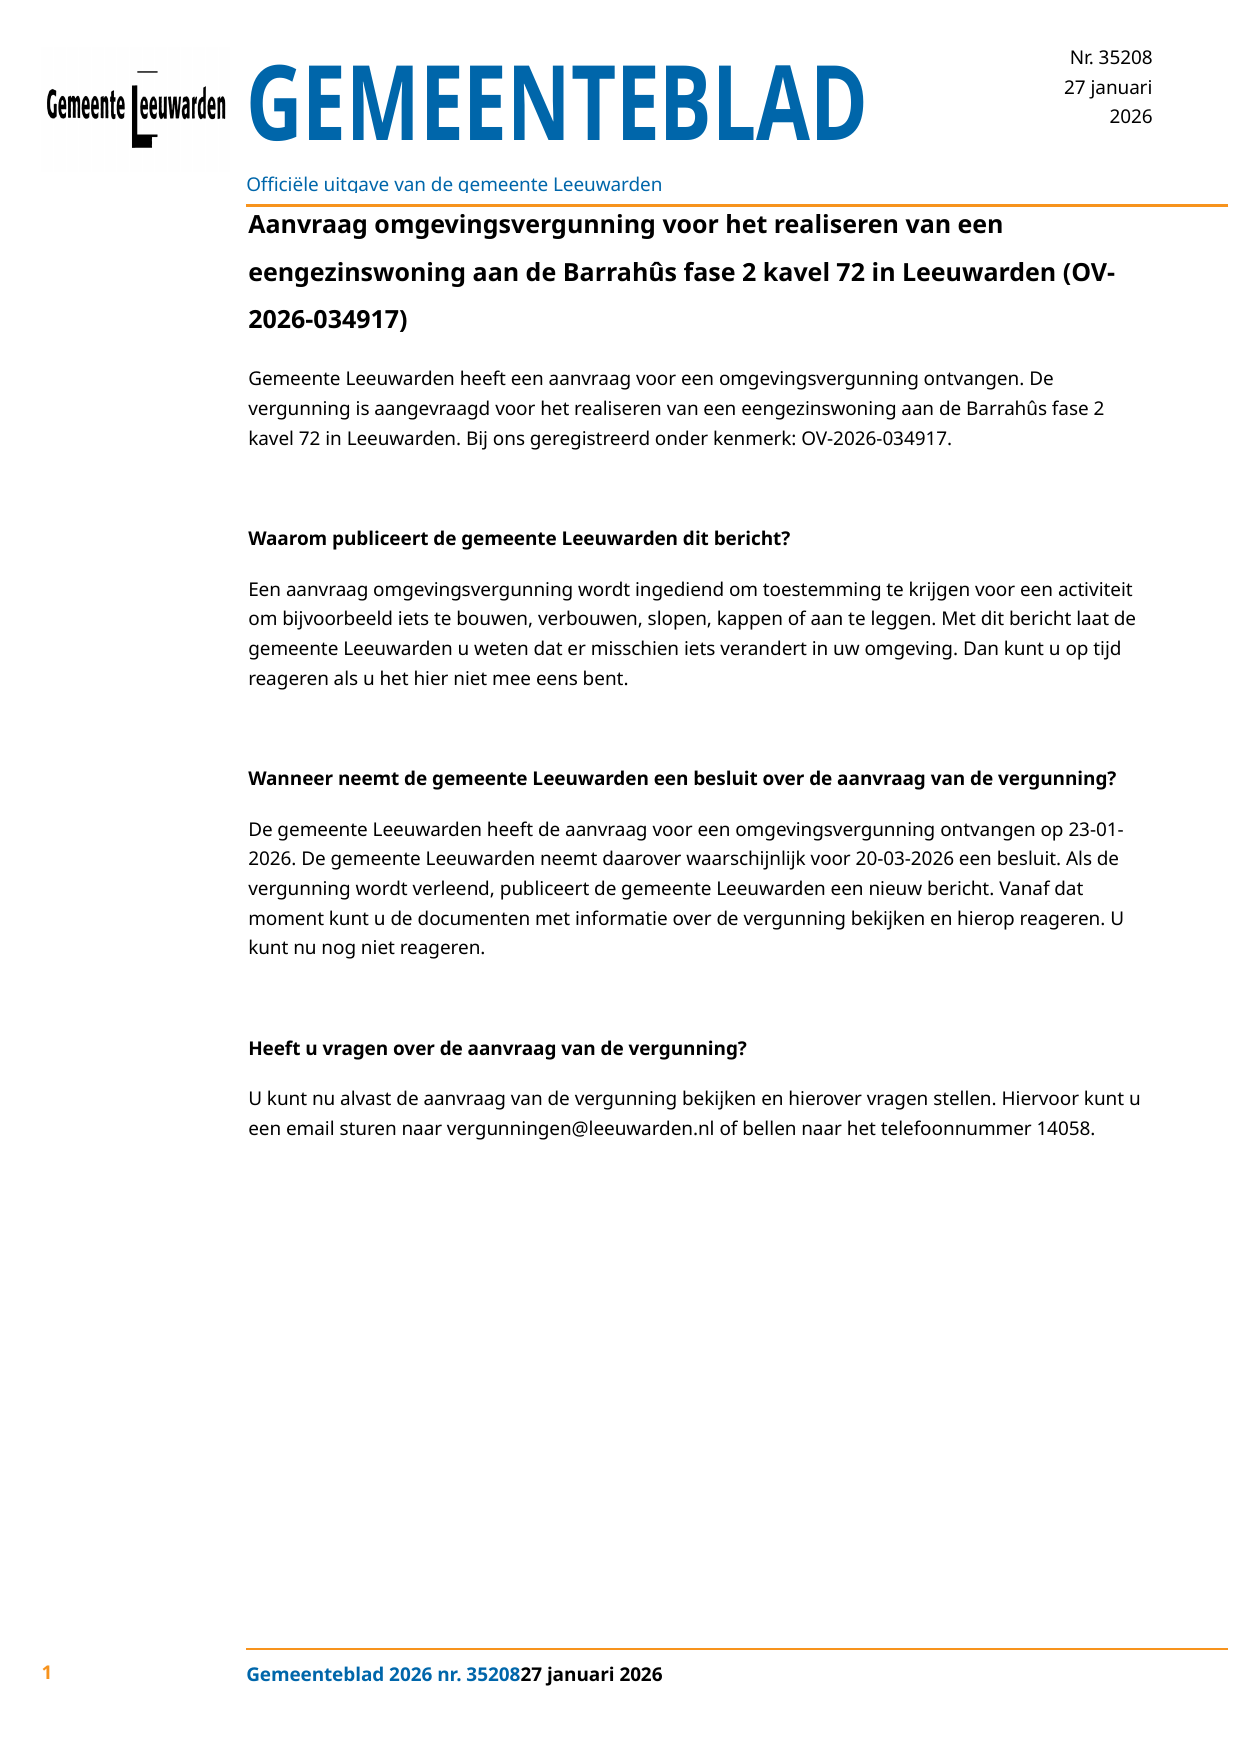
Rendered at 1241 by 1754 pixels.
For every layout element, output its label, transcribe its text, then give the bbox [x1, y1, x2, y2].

text U kunt nu alvast de aanvraag van de vergunning bekijken en hierover vragen stellen. Hiervoor kunt u een email sturen naar vergunningen@leeuwarden.nl of bellen naar het telefoonnummer 14058. [248, 1086, 1152, 1141]
text Waarom publiceert de gemeente Leeuwarden dit bericht? [248, 526, 1152, 551]
picture [41, 47, 231, 172]
text Heeft u vragen over de aanvraag van de vergunning? [248, 1035, 1152, 1061]
text Gemeente Leeuwarden heeft een aanvraag voor een omgevingsvergunning ontvangen. De vergunning is aangevraagd voor het realiseren van een eengezinswoning aan de Barrahûs fase 2 kavel 72 in Leeuwarden. Bij ons geregistreerd onder kenmerk: OV-2026-034917. [248, 366, 1152, 450]
text Een aanvraag omgevingsvergunning wordt ingediend om toestemming te krijgen voor een activiteit om bijvoorbeeld iets te bouwen, verbouwen, slopen, kappen of aan te leggen. Met dit bericht laat de gemeente Leeuwarden u weten dat er misschien iets verandert in uw omgeving. Dan kunt u op tijd reageren als u het hier niet mee eens bent. [248, 576, 1152, 690]
text Wanneer neemt de gemeente Leeuwarden een besluit over de aanvraag van de vergunning? [248, 766, 1152, 791]
text Aanvraag omgevingsvergunning voor het realiseren van een eengezinswoning aan de Barrahûs fase 2 kavel 72 in Leeuwarden (OV-2026-034917) [248, 207, 1152, 336]
text De gemeente Leeuwarden heeft de aanvraag voor een omgevingsvergunning ontvangen op 23-01-2026. De gemeente Leeuwarden neemt daarover waarschijnlijk voor 20-03-2026 een besluit. Als de vergunning wordt verleend, publiceert de gemeente Leeuwarden een nieuw bericht. Vanaf dat moment kunt u de documenten met informatie over de vergunning bekijken en hierop reageren. U kunt nu nog niet reageren. [248, 816, 1152, 960]
